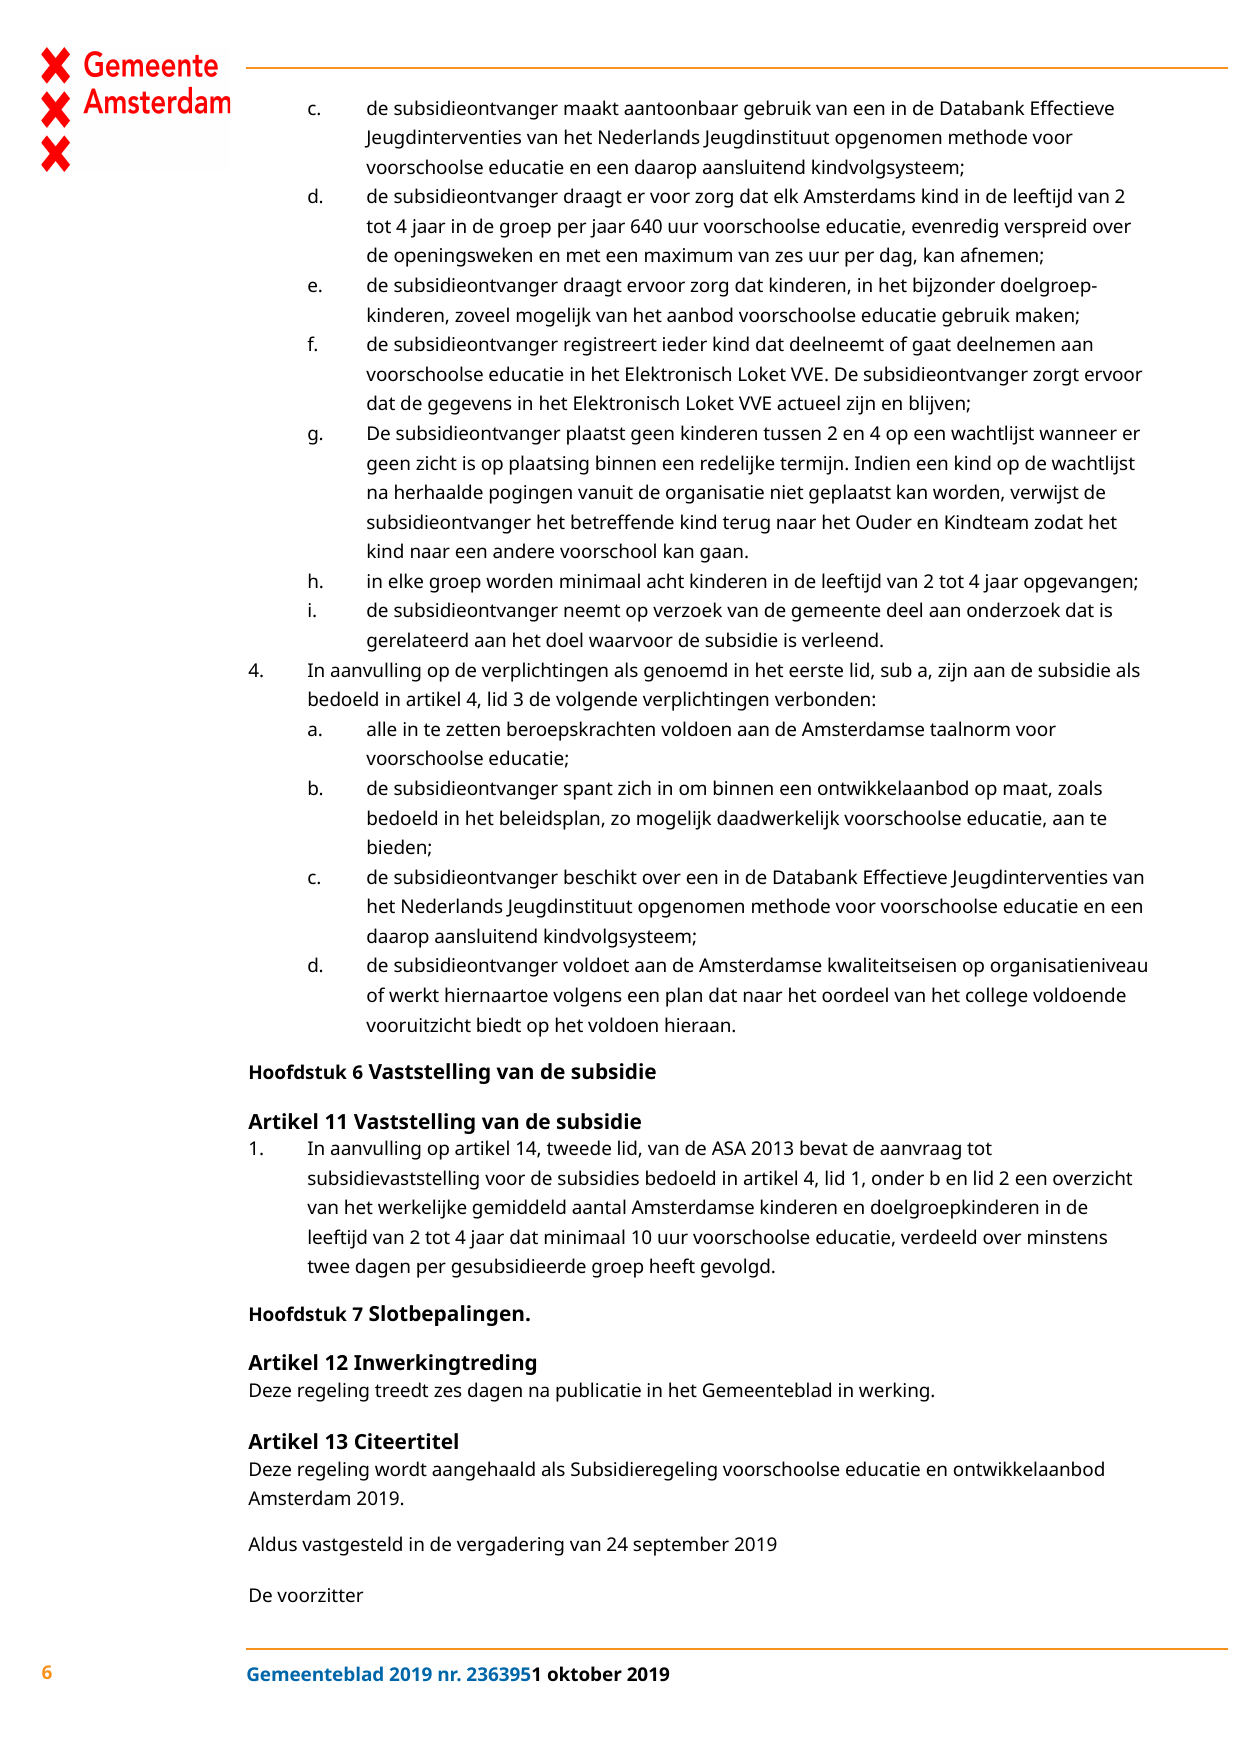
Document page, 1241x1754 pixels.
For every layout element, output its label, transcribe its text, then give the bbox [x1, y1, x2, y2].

text Deze regeling wordt aangehaald als Subsidieregeling voorschoolse educatie en ontwikkelaanbod Amsterdam 2019. [248, 1456, 1152, 1511]
text Artikel 11 Vaststelling van de subsidie [248, 1107, 1152, 1135]
picture [41, 47, 231, 172]
text Artikel 13 Citeertitel [248, 1427, 1152, 1456]
list alle in te zetten beroepskrachten voldoen aan de Amsterdamse taalnorm voor voorschoolse educatie; [307, 716, 1152, 771]
text Deze regeling treedt zes dagen na publicatie in het Gemeenteblad in werking. [248, 1377, 1152, 1403]
list In aanvulling op artikel 14, tweede lid, van de ASA 2013 bevat de aanvraag tot subsidievaststelling voor de subsidies bedoeld in artikel 4, lid 1, onder b en lid 2 een overzicht van het werkelijke gemiddeld aantal Amsterdamse kinderen en doelgroepkinderen in de leeftijd van 2 tot 4 jaar dat minimaal 10 uur voorschoolse educatie, verdeeld over minstens twee dagen per gesubsidieerde groep heeft gevolgd. [248, 1135, 1152, 1279]
list de subsidieontvanger neemt op verzoek van de gemeente deel aan onderzoek dat is gerelateerd aan het doel waarvoor de subsidie is verleend. [307, 598, 1152, 653]
list de subsidieontvanger spant zich in om binnen een ontwikkelaanbod op maat, zoals bedoeld in het beleidsplan, zo mogelijk daadwerkelijk voorschoolse educatie, aan te bieden; [307, 775, 1152, 860]
text Artikel 12 Inwerkingtreding [248, 1348, 1152, 1377]
list In aanvulling op de verplichtingen als genoemd in het eerste lid, sub a, zijn aan de subsidie als bedoeld in artikel 4, lid 3 de volgende verplichtingen verbonden: [248, 657, 1152, 712]
list de subsidieontvanger registreert ieder kind dat deelneemt of gaat deelnemen aan voorschoolse educatie in het Elektronisch Loket VVE. De subsidieontvanger zorgt ervoor dat de gegevens in het Elektronisch Loket VVE actueel zijn en blijven; [307, 331, 1152, 416]
list de subsidieontvanger voldoet aan de Amsterdamse kwaliteitseisen op organisatieniveau of werkt hiernaartoe volgens een plan dat naar het oordeel van het college voldoende vooruitzicht biedt op het voldoen hieraan. [307, 953, 1152, 1038]
list de subsidieontvanger maakt aantoonbaar gebruik van een in de Databank Effectieve Jeugdinterventies van het Nederlands Jeugdinstituut opgenomen methode voor voorschoolse educatie en een daarop aansluitend kindvolgsysteem; [307, 95, 1152, 180]
text De voorzitter [248, 1582, 1152, 1608]
list de subsidieontvanger draagt ervoor zorg dat kinderen, in het bijzonder doelgroep-kinderen, zoveel mogelijk van het aanbod voorschoolse educatie gebruik maken; [307, 272, 1152, 328]
list De subsidieontvanger plaatst geen kinderen tussen 2 en 4 op een wachtlijst wanneer er geen zicht is op plaatsing binnen een redelijke termijn. Indien een kind op de wachtlijst na herhaalde pogingen vanuit de organisatie niet geplaatst kan worden, verwijst de subsidieontvanger het betreffende kind terug naar het Ouder en Kindteam zodat het kind naar een andere voorschool kan gaan. [307, 420, 1152, 564]
list in elke groep worden minimaal acht kinderen in de leeftijd van 2 tot 4 jaar opgevangen; [307, 568, 1152, 594]
list de subsidieontvanger draagt er voor zorg dat elk Amsterdams kind in de leeftijd van 2 tot 4 jaar in de groep per jaar 640 uur voorschoolse educatie, evenredig verspreid over de openingsweken en met een maximum van zes uur per dag, kan afnemen; [307, 183, 1152, 268]
list de subsidieontvanger beschikt over een in de Databank Effectieve Jeugdinterventies van het Nederlands Jeugdinstituut opgenomen methode voor voorschoolse educatie en een daarop aansluitend kindvolgsysteem; [307, 864, 1152, 949]
text Hoofdstuk 7 Slotbepalingen. [248, 1299, 1152, 1328]
text Hoofdstuk 6 Vaststelling van de subsidie [248, 1057, 1152, 1086]
text Aldus vastgesteld in de vergadering van 24 september 2019 [248, 1531, 1152, 1557]
